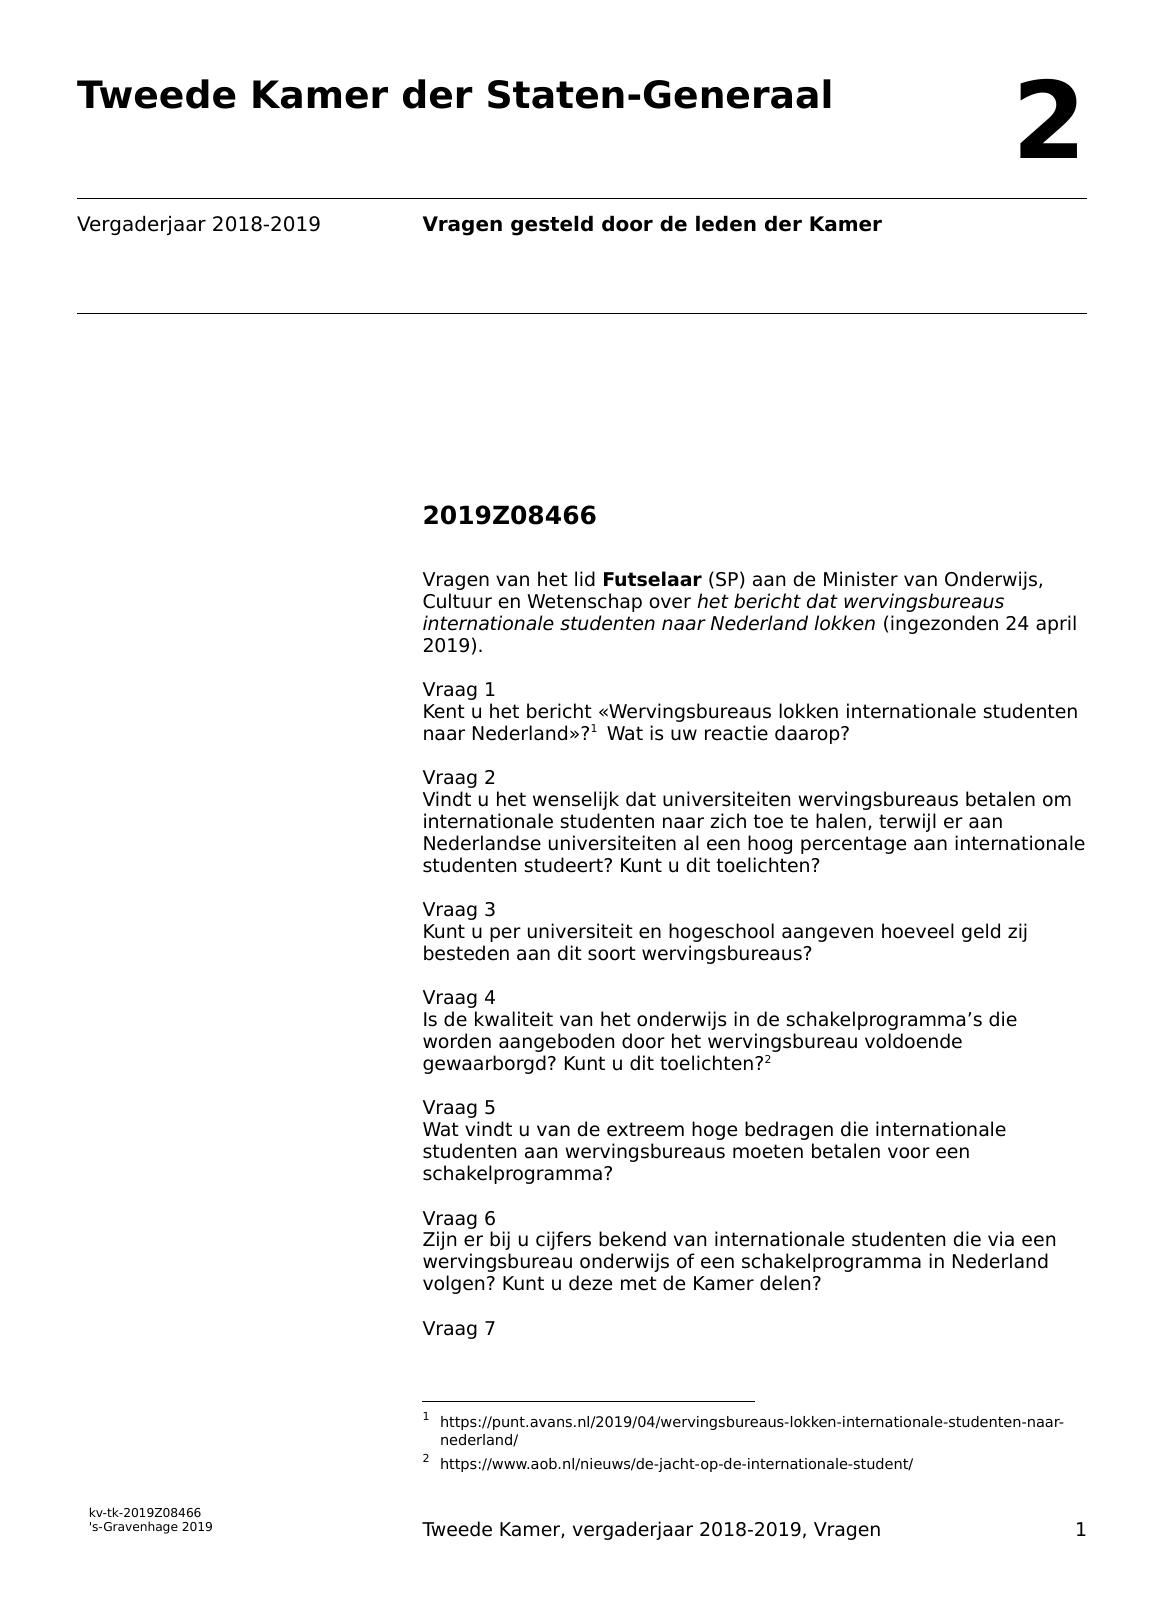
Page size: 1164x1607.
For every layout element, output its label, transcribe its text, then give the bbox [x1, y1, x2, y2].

text kv-tk-2019Z08466 [88, 1506, 323, 1520]
text Vraag 2 [422, 767, 1087, 789]
text Vindt u het wenselijk dat universiteiten wervingsbureaus betalen om internationale studenten naar zich toe te halen, terwijl er aan Nederlandse universiteiten al een hoog percentage aan internationale studenten studeert? Kunt u dit toelichten? [422, 789, 1087, 877]
text Vraag 6 [422, 1207, 1087, 1229]
table_header Tweede Kamer der Staten-Generaal [77, 59, 886, 198]
text Vraag 3 [422, 899, 1087, 921]
text Zijn er bij u cijfers bekend van internationale studenten die via een wervingsbureau onderwijs of een schakelprogramma in Nederland volgen? Kunt u deze met de Kamer delen? [422, 1229, 1087, 1295]
text Vraag 7 [422, 1317, 1087, 1339]
text 2019Z08466 [422, 501, 1087, 531]
text Vraag 1 [422, 679, 1087, 701]
text Vraag 4 [422, 987, 1087, 1009]
text https://punt.avans.nl/2019/04/wervingsbureaus-lokken-internationale-studenten-naar-nederland/ [422, 1410, 1087, 1449]
text Wat vindt u van de extreem hoge bedragen die internationale studenten aan wervingsbureaus moeten betalen voor een schakelprogramma? [422, 1119, 1087, 1185]
text Kunt u per universiteit en hogeschool aangeven hoeveel geld zij besteden aan dit soort wervingsbureaus? [422, 921, 1087, 965]
table_header 2 [886, 59, 1087, 198]
text Kent u het bericht «Wervingsbureaus lokken internationale studenten naar Nederland»? Wat is uw reactie daarop? [422, 701, 1087, 745]
text https://www.aob.nl/nieuws/de-jacht-op-de-internationale-student/ [422, 1452, 1087, 1474]
text Vragen van het lid Futselaar (SP) aan de Minister van Onderwijs, Cultuur en Wetenschap over het bericht dat wervingsbureaus internationale studenten naar Nederland lokken (ingezonden 24 april 2019). [422, 569, 1087, 657]
text 's-Gravenhage 2019 [88, 1520, 323, 1534]
text Is de kwaliteit van het onderwijs in de schakelprogramma’s die worden aangeboden door het wervingsbureau voldoende gewaarborgd? Kunt u dit toelichten? [422, 1009, 1087, 1075]
table_cell Vergaderjaar 2018-2019 [77, 199, 422, 313]
text Vraag 5 [422, 1097, 1087, 1119]
table_cell Vragen gesteld door de leden der Kamer [422, 199, 1087, 313]
